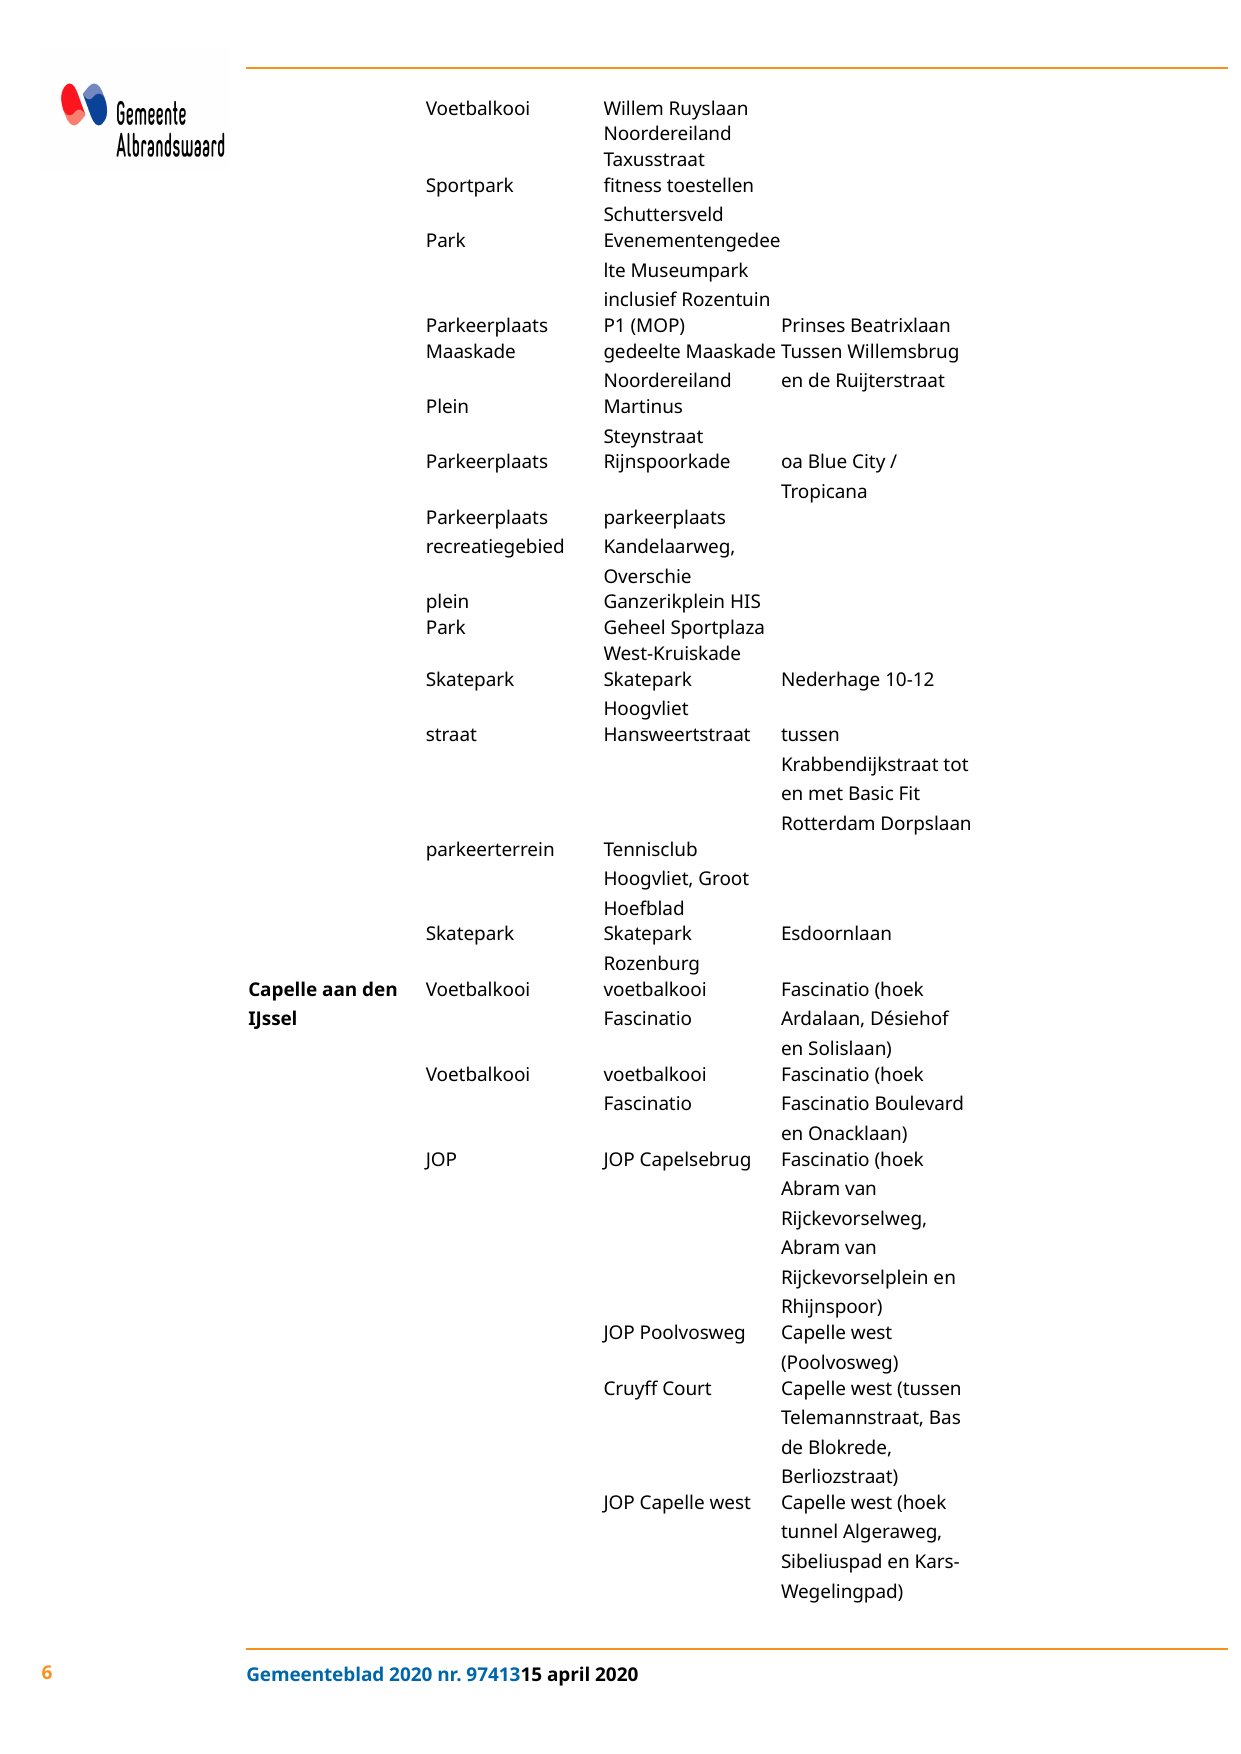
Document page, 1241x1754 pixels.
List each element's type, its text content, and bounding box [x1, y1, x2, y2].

table_cell Taxusstraat [603, 146, 781, 172]
table_cell Esdoornlaan [781, 921, 974, 976]
table_cell Prinses Beatrixlaan [781, 312, 974, 338]
table_cell Parkeerplaats recreatiegebied [426, 504, 603, 589]
table_cell [974, 836, 1152, 921]
table_cell [974, 976, 1152, 1061]
table_cell Park [426, 227, 603, 312]
table_cell [974, 449, 1152, 504]
table_cell Geheel Sportplaza [603, 615, 781, 640]
table_cell West-Kruiskade [603, 640, 781, 666]
table_cell Nederhage 10-12 [781, 666, 974, 721]
table_cell [974, 921, 1152, 976]
table_cell [974, 172, 1152, 227]
table_cell Cruyff Court [603, 1375, 781, 1489]
table_cell fitness toestellen Schuttersveld [603, 172, 781, 227]
table_cell [781, 393, 974, 448]
table_cell Tussen Willemsbrug en de Ruijterstraat [781, 338, 974, 393]
table_cell Maaskade [426, 338, 603, 393]
table_cell [974, 1146, 1152, 1319]
table_cell [974, 666, 1152, 721]
table_cell [974, 1375, 1152, 1489]
table_cell [974, 338, 1152, 393]
table_cell [974, 504, 1152, 589]
table_cell Evenementengedeelte Museumpark inclusief Rozentuin [603, 227, 781, 312]
table_cell gedeelte Maaskade Noordereiland [603, 338, 781, 393]
table_cell tussen Krabbendijkstraat tot en met Basic Fit Rotterdam Dorpslaan [781, 721, 974, 836]
table_cell Skatepark [426, 666, 603, 721]
table_cell Sportpark [426, 172, 603, 227]
table_cell Capelle west (tussen Telemannstraat, Bas de Blokrede, Berliozstraat) [781, 1375, 974, 1489]
table_cell Fascinatio (hoek Fascinatio Boulevard en Onacklaan) [781, 1061, 974, 1146]
table_cell Rijnspoorkade [603, 449, 781, 504]
picture [41, 47, 231, 172]
table_cell [781, 146, 974, 172]
table_cell Fascinatio (hoek Ardalaan, Désiehof en Solislaan) [781, 976, 974, 1061]
table_cell parkeerplaats Kandelaarweg, Overschie [603, 504, 781, 589]
table_cell [781, 121, 974, 146]
table_cell [248, 95, 426, 976]
table_cell voetbalkooi Fascinatio [603, 1061, 781, 1146]
table_cell Martinus Steynstraat [603, 393, 781, 448]
table_cell [974, 393, 1152, 448]
table_cell Voetbalkooi [426, 976, 603, 1061]
table_cell Parkeerplaats [426, 449, 603, 504]
table_cell Skatepark Rozenburg [603, 921, 781, 976]
table_cell P1 (MOP) [603, 312, 781, 338]
table_cell [974, 640, 1152, 666]
table_cell Fascinatio (hoek Abram van Rijckevorselweg, Abram van Rijckevorselplein en Rhijnspoor) [781, 1146, 974, 1319]
table_cell Capelle aan den IJssel [248, 976, 426, 1604]
table_cell [974, 95, 1152, 121]
table_cell [974, 121, 1152, 146]
table_cell Plein [426, 393, 603, 448]
table_cell Voetbalkooi [426, 95, 603, 172]
table_cell JOP [426, 1146, 603, 1604]
table_cell voetbalkooi Fascinatio [603, 976, 781, 1061]
table_cell [781, 172, 974, 227]
table_cell [781, 615, 974, 640]
table_cell Parkeerplaats [426, 312, 603, 338]
table_cell [781, 95, 974, 121]
table_cell Park [426, 615, 603, 666]
table_cell JOP Capelsebrug [603, 1146, 781, 1319]
table_cell [781, 504, 974, 589]
table_cell Skatepark [426, 921, 603, 976]
table_cell Capelle west (Poolvosweg) [781, 1319, 974, 1375]
table_cell plein [426, 589, 603, 614]
table_cell JOP Poolvosweg [603, 1319, 781, 1375]
table_cell Noordereiland [603, 121, 781, 146]
table_cell [781, 589, 974, 614]
table_cell Hansweertstraat [603, 721, 781, 836]
table_cell oa Blue City / Tropicana [781, 449, 974, 504]
table_cell [974, 146, 1152, 172]
table_cell [974, 1061, 1152, 1146]
table_cell [974, 1489, 1152, 1604]
table_cell [974, 312, 1152, 338]
table_cell Ganzerikplein HIS [603, 589, 781, 614]
table_cell straat [426, 721, 603, 836]
table_cell Tennisclub Hoogvliet, Groot Hoefblad [603, 836, 781, 921]
table_cell JOP Capelle west [603, 1489, 781, 1604]
table_cell [781, 836, 974, 921]
table_cell parkeerterrein [426, 836, 603, 921]
table_cell Capelle west (hoek tunnel Algeraweg, Sibeliuspad en Kars-Wegelingpad) [781, 1489, 974, 1604]
table_cell [974, 589, 1152, 614]
table_cell [974, 1319, 1152, 1375]
table_cell [781, 227, 974, 312]
table_cell [974, 227, 1152, 312]
table_cell Voetbalkooi [426, 1061, 603, 1146]
table_cell Skatepark Hoogvliet [603, 666, 781, 721]
table_cell Willem Ruyslaan [603, 95, 781, 121]
table_cell [781, 640, 974, 666]
table_cell [974, 721, 1152, 836]
table_cell [974, 615, 1152, 640]
